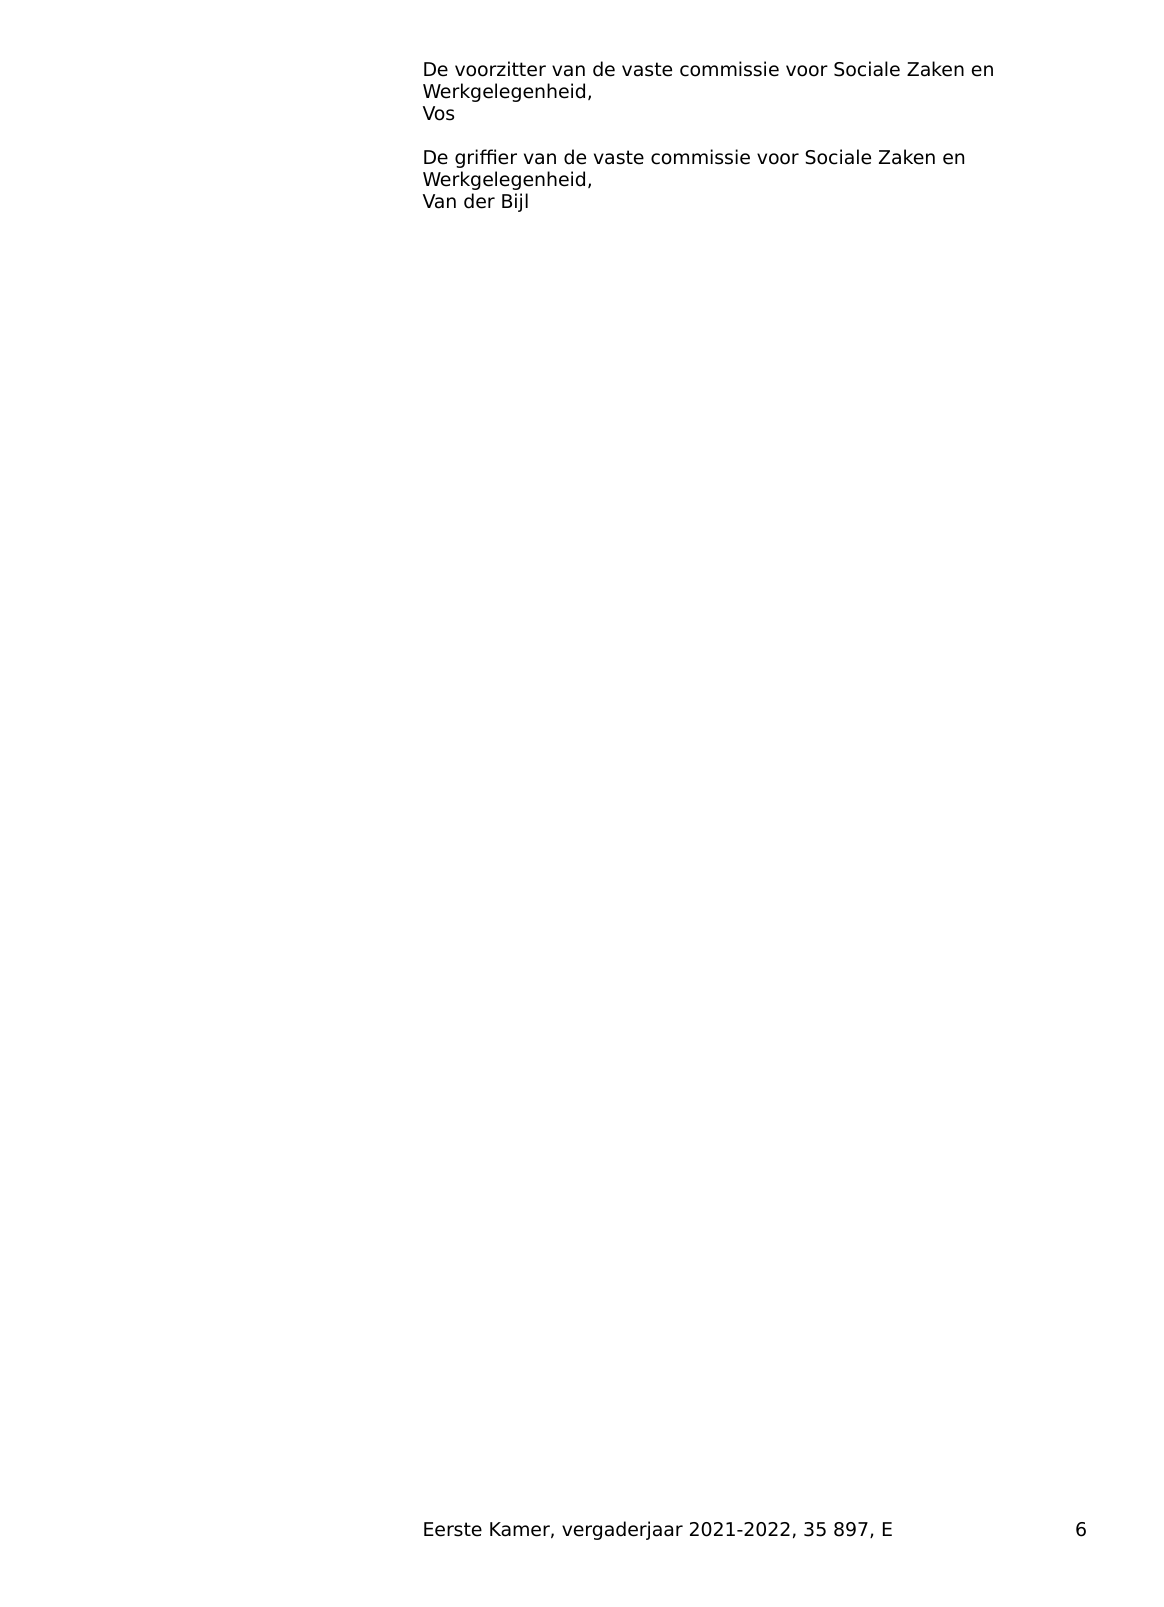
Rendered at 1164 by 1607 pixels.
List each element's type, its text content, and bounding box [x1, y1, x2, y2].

text De voorzitter van de vaste commissie voor Sociale Zaken en Werkgelegenheid, Vos [422, 59, 1087, 125]
text De griffier van de vaste commissie voor Sociale Zaken en Werkgelegenheid, Van der Bijl [422, 147, 1087, 213]
